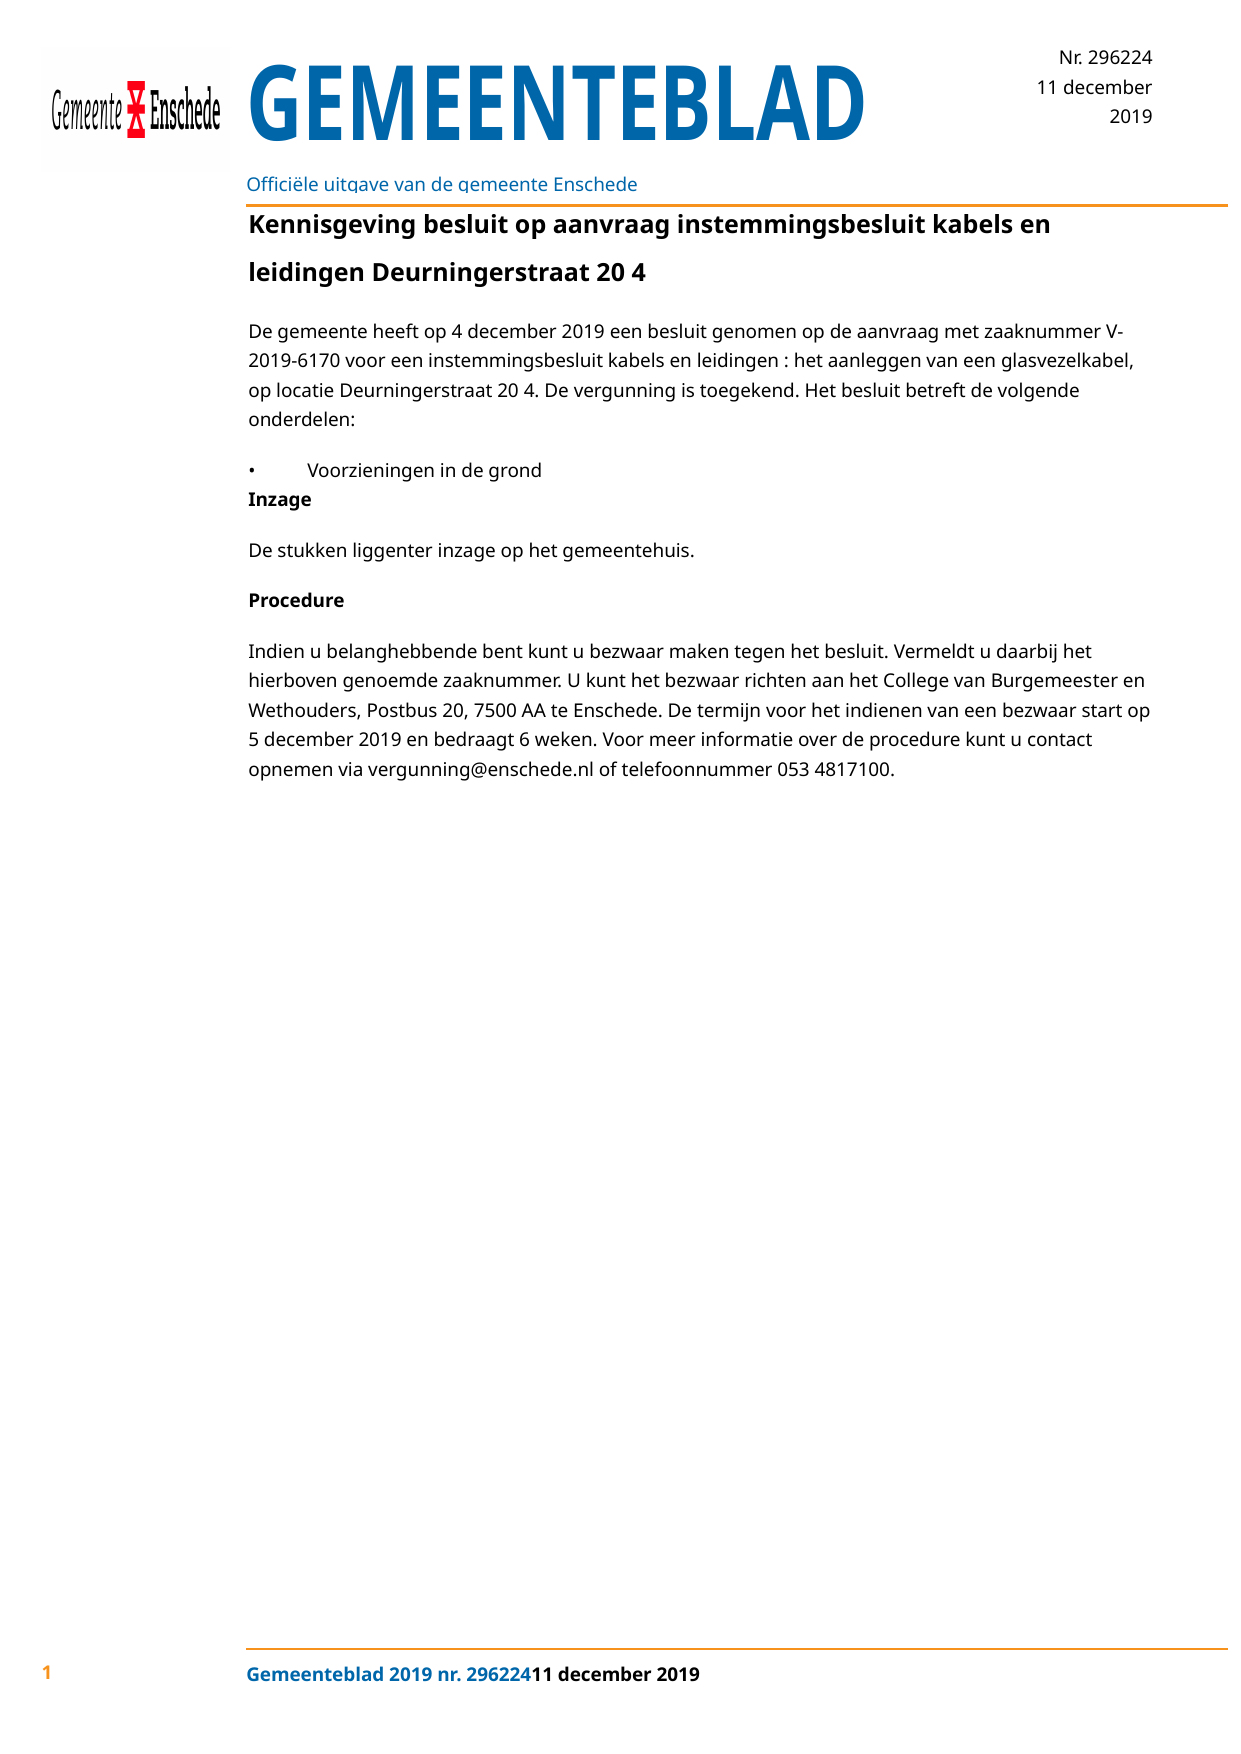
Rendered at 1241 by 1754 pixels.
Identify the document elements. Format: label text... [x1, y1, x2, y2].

text Inzage [248, 487, 1152, 512]
text Indien u belanghebbende bent kunt u bezwaar maken tegen het besluit. Vermeldt u daarbij het hierboven genoemde zaaknummer. U kunt het bezwaar richten aan het College van Burgemees­ter en Wethouders, Postbus 20, 7500 AA te Enschede. De termijn voor het indienen van een bezwaar start op 5 december 2019 en bedraagt 6 weken. Voor meer informatie over de procedure kunt u contact opnemen via vergunning@enschede.nl of telefoonnummer 053 4817100. [248, 638, 1152, 782]
text Kennisgeving besluit op aanvraag instemmingsbesluit kabels en leidingen Deurningerstraat 20 4 [248, 207, 1152, 288]
text De gemeente heeft op 4 december 2019 een besluit genomen op de aanvraag met zaaknummer V-2019-6170 voor een instemmingsbesluit kabels en leidingen : het aanleggen van een glasvezelkabel, op locatie Deurningerstraat 20 4. De vergunning is toegekend. Het besluit betreft de volgende onderdelen: [248, 318, 1152, 432]
picture [41, 47, 231, 172]
text De stukken liggenter inzage op het gemeentehuis. [248, 537, 1152, 563]
text Procedure [248, 587, 1152, 613]
list Voorzieningen in de grond [248, 457, 1152, 483]
